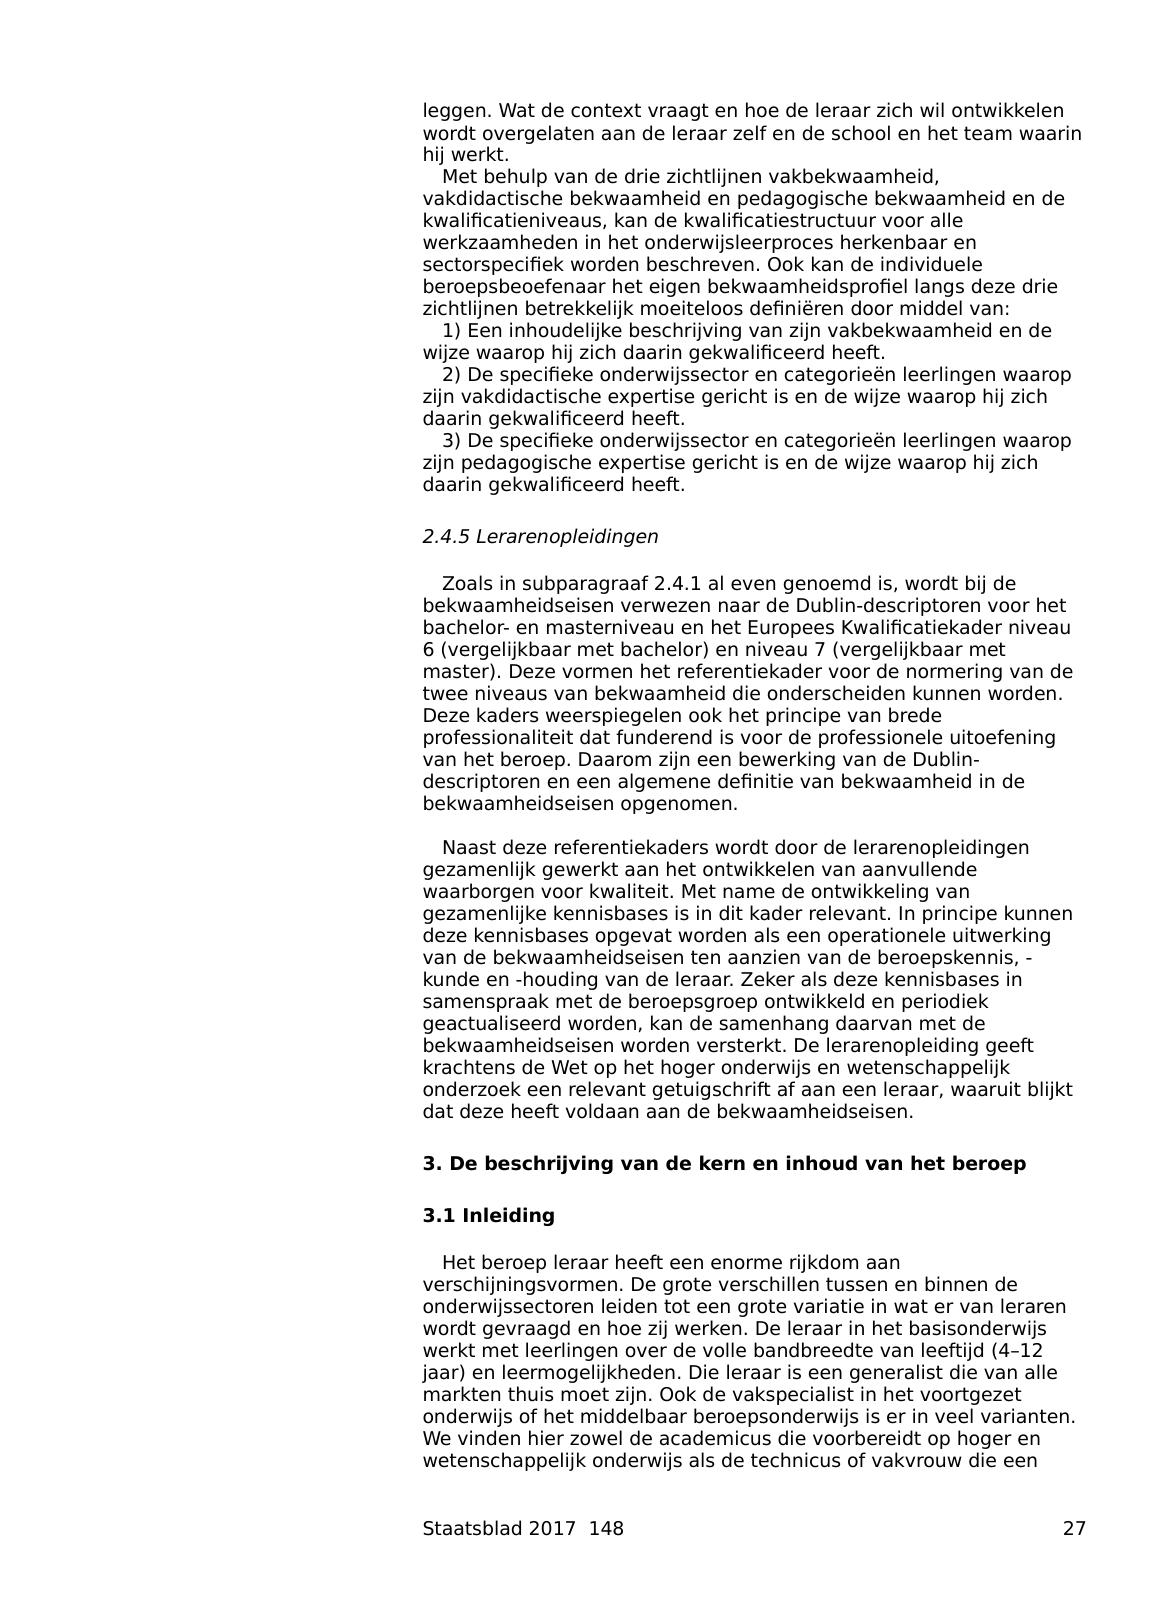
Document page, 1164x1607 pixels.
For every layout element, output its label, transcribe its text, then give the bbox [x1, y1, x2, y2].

text 3) De specifieke onderwijssector en categorieën leerlingen waarop zijn pedagogische expertise gericht is en de wijze waarop hij zich daarin gekwalificeerd heeft. [422, 430, 1087, 496]
text Naast deze referentiekaders wordt door de lerarenopleidingen gezamenlijk gewerkt aan het ontwikkelen van aanvullende waarborgen voor kwaliteit. Met name de ontwikkeling van gezamenlijke kennisbases is in dit kader relevant. In principe kunnen deze kennisbases opgevat worden als een operationele uitwerking van de bekwaamheidseisen ten aanzien van de beroepskennis, -kunde en -houding van de leraar. Zeker als deze kennisbases in samenspraak met de beroepsgroep ontwikkeld en periodiek geactualiseerd worden, kan de samenhang daarvan met de bekwaamheidseisen worden versterkt. De lerarenopleiding geeft krachtens de Wet op het hoger onderwijs en wetenschappelijk onderzoek een relevant getuigschrift af aan een leraar, waaruit blijkt dat deze heeft voldaan aan de bekwaamheidseisen. [422, 837, 1087, 1123]
text Zoals in subparagraaf 2.4.1 al even genoemd is, wordt bij de bekwaamheidseisen verwezen naar de Dublin-descriptoren voor het bachelor- en masterniveau en het Europees Kwalificatiekader niveau 6 (vergelijkbaar met bachelor) en niveau 7 (vergelijkbaar met master). Deze vormen het referentiekader voor de normering van de twee niveaus van bekwaamheid die onderscheiden kunnen worden. Deze kaders weerspiegelen ook het principe van brede professionaliteit dat funderend is voor de professionele uitoefening van het beroep. Daarom zijn een bewerking van de Dublin-descriptoren en een algemene definitie van bekwaamheid in de bekwaamheidseisen opgenomen. [422, 573, 1087, 815]
text Het beroep leraar heeft een enorme rijkdom aan verschijningsvormen. De grote verschillen tussen en binnen de onderwijssectoren leiden tot een grote variatie in wat er van leraren wordt gevraagd en hoe zij werken. De leraar in het basisonderwijs werkt met leerlingen over de volle bandbreedte van leeftijd (4–12 jaar) en leermogelijkheden. Die leraar is een generalist die van alle markten thuis moet zijn. Ook de vakspecialist in het voortgezet onderwijs of het middelbaar beroepsonderwijs is er in veel varianten. We vinden hier zowel de academicus die voorbereidt op hoger en wetenschappelijk onderwijs als de technicus of vakvrouw die een [422, 1252, 1087, 1471]
subtitle 2.4.5 Lerarenopleidingen [422, 526, 1087, 548]
subtitle 3.1 Inleiding [422, 1205, 1087, 1227]
text 1) Een inhoudelijke beschrijving van zijn vakbekwaamheid en de wijze waarop hij zich daarin gekwalificeerd heeft. [422, 320, 1087, 364]
text 2) De specifieke onderwijssector en categorieën leerlingen waarop zijn vakdidactische expertise gericht is en de wijze waarop hij zich daarin gekwalificeerd heeft. [422, 364, 1087, 430]
text Met behulp van de drie zichtlijnen vakbekwaamheid, vakdidactische bekwaamheid en pedagogische bekwaamheid en de kwalificatieniveaus, kan de kwalificatiestructuur voor alle werkzaamheden in het onderwijsleerproces herkenbaar en sectorspecifiek worden beschreven. Ook kan de individuele beroepsbeoefenaar het eigen bekwaamheidsprofiel langs deze drie zichtlijnen betrekkelijk moeiteloos definiëren door middel van: [422, 166, 1087, 320]
text leggen. Wat de context vraagt en hoe de leraar zich wil ontwikkelen wordt overgelaten aan de leraar zelf en de school en het team waarin hij werkt. [422, 100, 1087, 166]
subtitle 3. De beschrijving van de kern en inhoud van het beroep [422, 1153, 1087, 1175]
